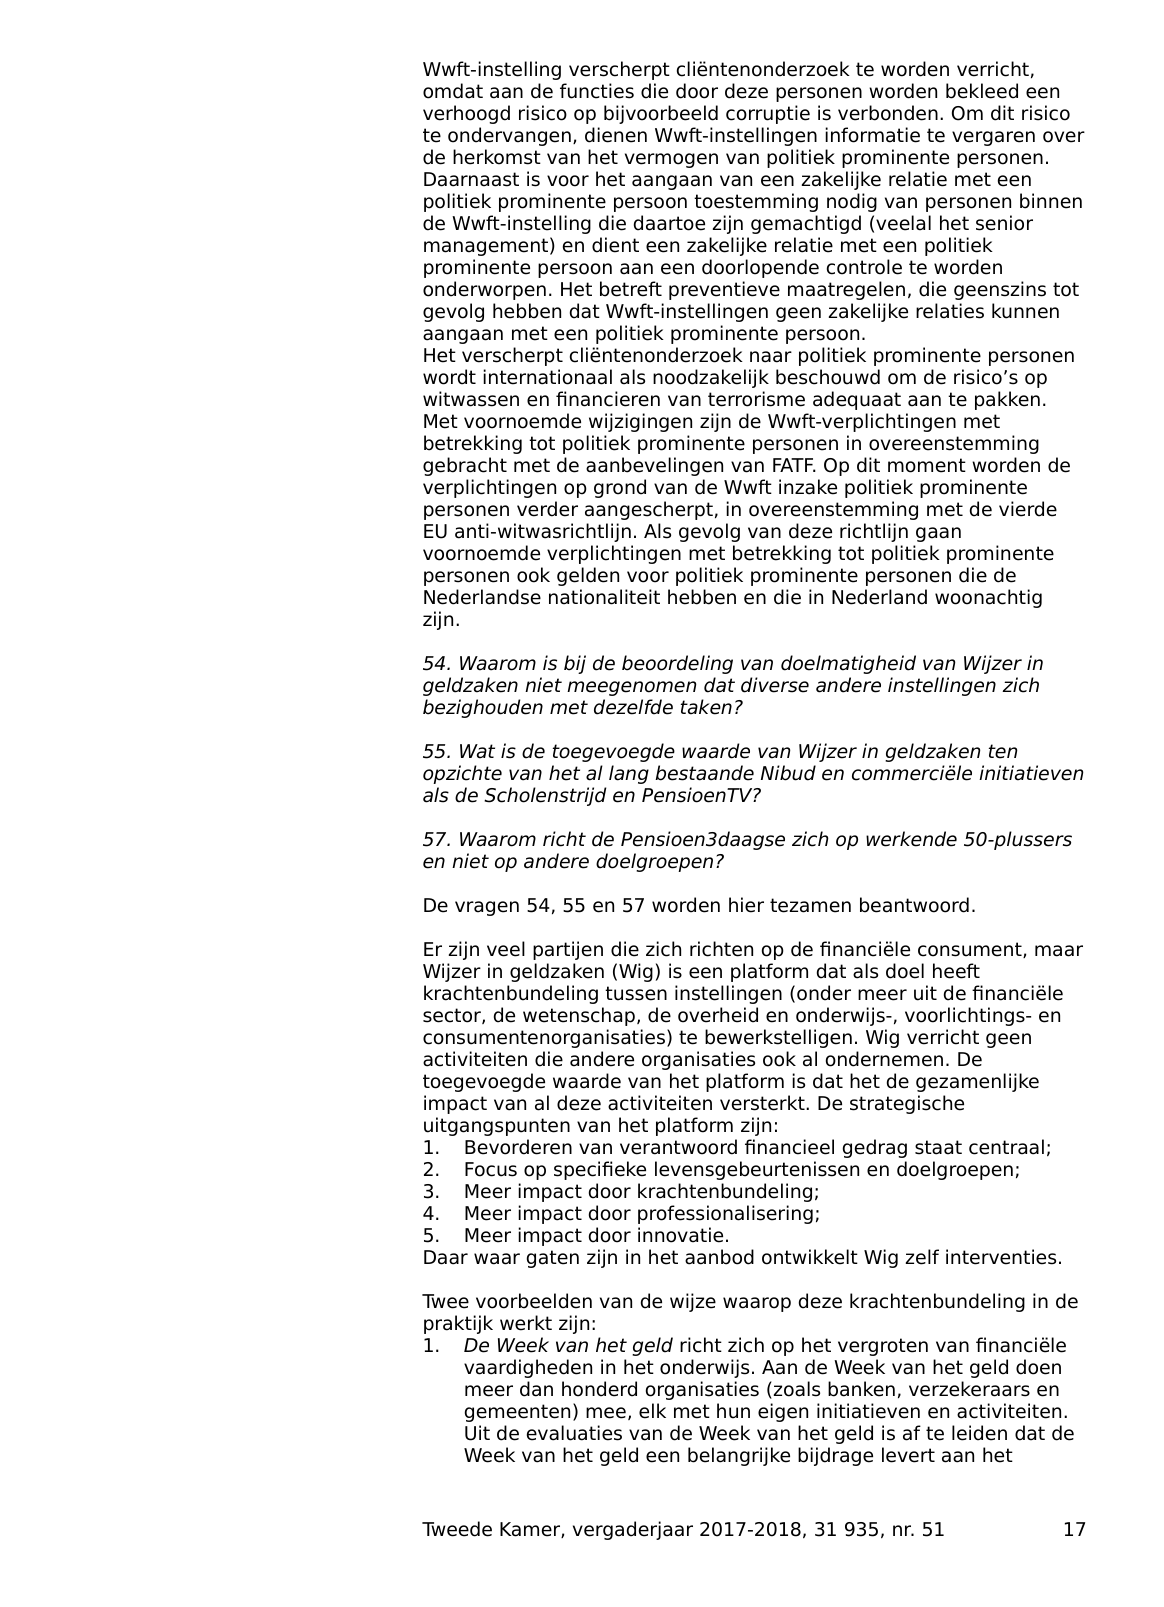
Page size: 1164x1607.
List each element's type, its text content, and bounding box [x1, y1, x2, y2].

text Wwft-instelling verscherpt cliëntenonderzoek te worden verricht, omdat aan de functies die door deze personen worden bekleed een verhoogd risico op bijvoorbeeld corruptie is verbonden. Om dit risico te ondervangen, dienen Wwft-instellingen informatie te vergaren over de herkomst van het vermogen van politiek prominente personen. Daarnaast is voor het aangaan van een zakelijke relatie met een politiek prominente persoon toestemming nodig van personen binnen de Wwft-instelling die daartoe zijn gemachtigd (veelal het senior management) en dient een zakelijke relatie met een politiek prominente persoon aan een doorlopende controle te worden onderworpen. Het betreft preventieve maatregelen, die geenszins tot gevolg hebben dat Wwft-instellingen geen zakelijke relaties kunnen aangaan met een politiek prominente persoon. [422, 59, 1087, 345]
text 1. De Week van het geld richt zich op het vergroten van financiële vaardigheden in het onderwijs. Aan de Week van het geld doen meer dan honderd organisaties (zoals banken, verzekeraars en gemeenten) mee, elk met hun eigen initiatieven en activiteiten. Uit de evaluaties van de Week van het geld is af te leiden dat de Week van het geld een belangrijke bijdrage levert aan het [422, 1335, 1087, 1467]
text Twee voorbeelden van de wijze waarop deze krachtenbundeling in de praktijk werkt zijn: [422, 1291, 1087, 1335]
text 3. Meer impact door krachtenbundeling; [422, 1181, 1087, 1203]
text 4. Meer impact door professionalisering; [422, 1203, 1087, 1225]
subtitle 55. Wat is de toegevoegde waarde van Wijzer in geldzaken ten opzichte van het al lang bestaande Nibud en commerciële initiatieven als de Scholenstrijd en PensioenTV? [422, 741, 1087, 807]
text Het verscherpt cliëntenonderzoek naar politiek prominente personen wordt internationaal als noodzakelijk beschouwd om de risico’s op witwassen en financieren van terrorisme adequaat aan te pakken. Met voornoemde wijzigingen zijn de Wwft-verplichtingen met betrekking tot politiek prominente personen in overeenstemming gebracht met de aanbevelingen van FATF. Op dit moment worden de verplichtingen op grond van de Wwft inzake politiek prominente personen verder aangescherpt, in overeenstemming met de vierde EU anti-witwasrichtlijn. Als gevolg van deze richtlijn gaan voornoemde verplichtingen met betrekking tot politiek prominente personen ook gelden voor politiek prominente personen die de Nederlandse nationaliteit hebben en die in Nederland woonachtig zijn. [422, 345, 1087, 631]
subtitle 57. Waarom richt de Pensioen3daagse zich op werkende 50-plussers en niet op andere doelgroepen? [422, 829, 1087, 873]
subtitle 54. Waarom is bij de beoordeling van doelmatigheid van Wijzer in geldzaken niet meegenomen dat diverse andere instellingen zich bezighouden met dezelfde taken? [422, 653, 1087, 719]
text 5. Meer impact door innovatie. [422, 1225, 1087, 1247]
text 1. Bevorderen van verantwoord financieel gedrag staat centraal; [422, 1137, 1087, 1159]
text 2. Focus op specifieke levensgebeurtenissen en doelgroepen; [422, 1159, 1087, 1181]
text De vragen 54, 55 en 57 worden hier tezamen beantwoord. [422, 895, 1087, 917]
text Daar waar gaten zijn in het aanbod ontwikkelt Wig zelf interventies. [422, 1247, 1087, 1269]
text Er zijn veel partijen die zich richten op de financiële consument, maar Wijzer in geldzaken (Wig) is een platform dat als doel heeft krachtenbundeling tussen instellingen (onder meer uit de financiële sector, de wetenschap, de overheid en onderwijs-, voorlichtings- en consumentenorganisaties) te bewerkstelligen. Wig verricht geen activiteiten die andere organisaties ook al ondernemen. De toegevoegde waarde van het platform is dat het de gezamenlijke impact van al deze activiteiten versterkt. De strategische uitgangspunten van het platform zijn: [422, 939, 1087, 1137]
